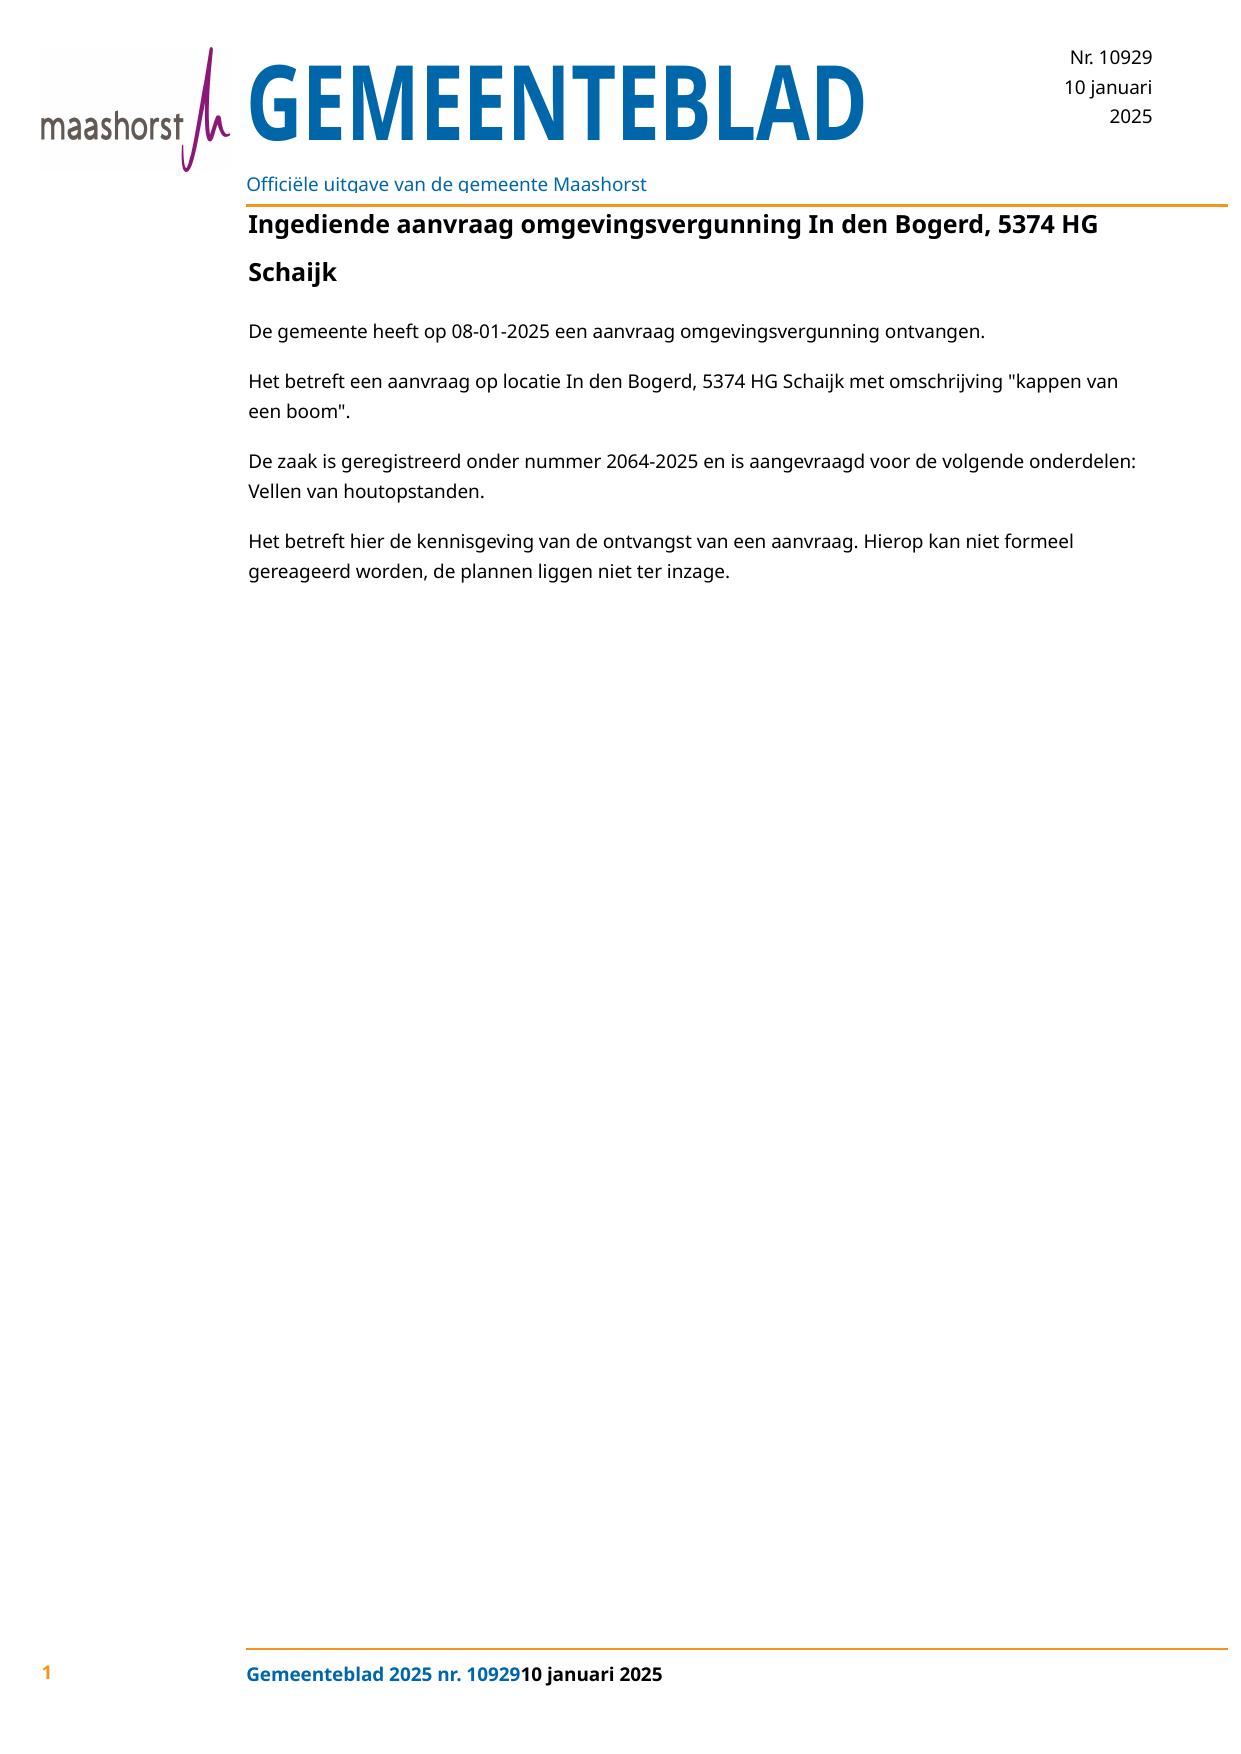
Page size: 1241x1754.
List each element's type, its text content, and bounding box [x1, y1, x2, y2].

text De zaak is geregistreerd onder nummer 2064-2025 en is aangevraagd voor de volgende onderdelen: Vellen van houtopstanden. [248, 448, 1152, 504]
text De gemeente heeft op 08-01-2025 een aanvraag omgevingsvergunning ontvangen. [248, 318, 1152, 344]
text Het betreft hier de kennisgeving van de ontvangst van een aanvraag. Hierop kan niet formeel gereageerd worden, de plannen liggen niet ter inzage. [248, 528, 1152, 584]
picture [41, 47, 231, 172]
text Het betreft een aanvraag op locatie In den Bogerd, 5374 HG Schaijk met omschrijving "kappen van een boom". [248, 368, 1152, 424]
text Ingediende aanvraag omgevingsvergunning In den Bogerd, 5374 HG Schaijk [248, 207, 1152, 288]
